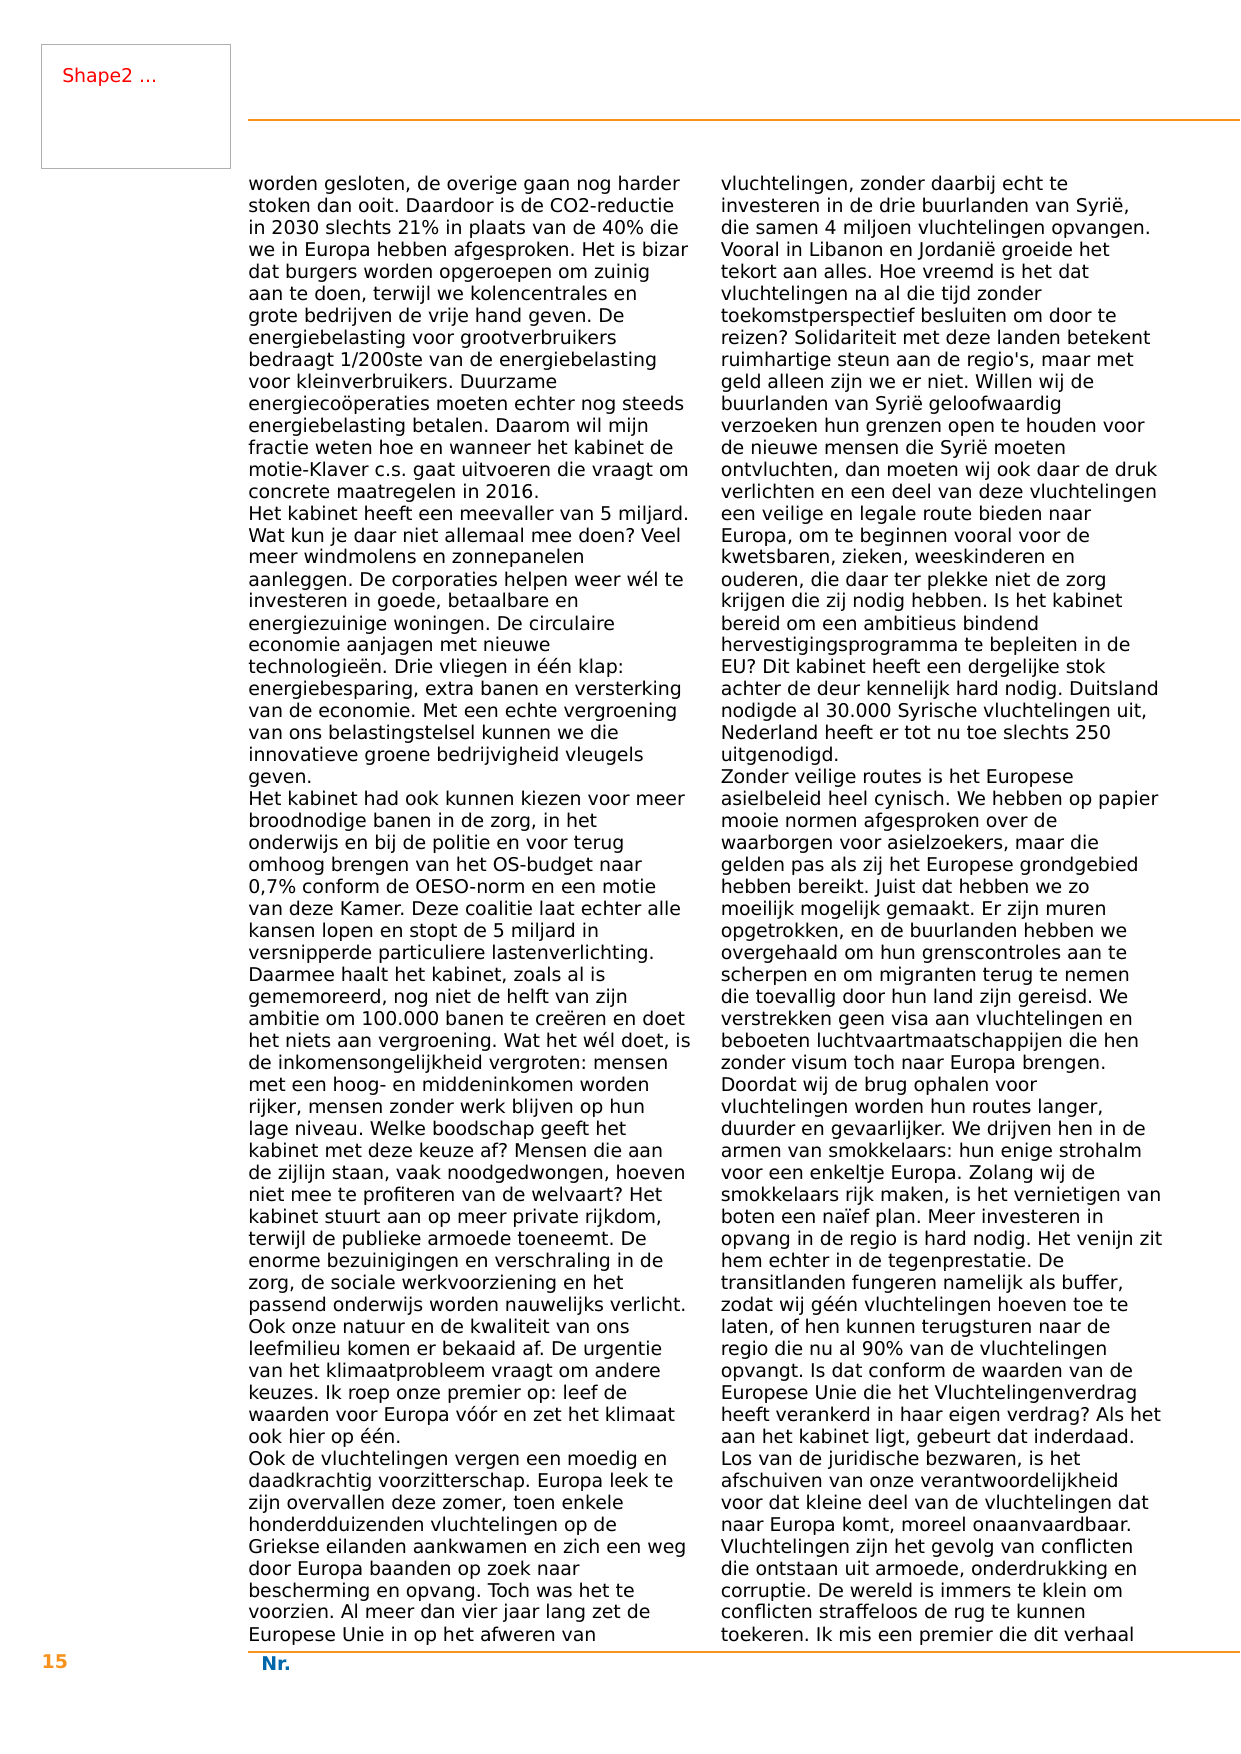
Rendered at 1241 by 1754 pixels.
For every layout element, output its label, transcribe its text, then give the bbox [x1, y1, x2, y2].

text Zonder veilige routes is het Europese asielbeleid heel cynisch. We hebben op papier mooie normen afgesproken over de waarborgen voor asielzoekers, maar die gelden pas als zij het Europese grondgebied hebben bereikt. Juist dat hebben we zo moeilijk mogelijk gemaakt. Er zijn muren opgetrokken, en de buurlanden hebben we overgehaald om hun grenscontroles aan te scherpen en om migranten terug te nemen die toevallig door hun land zijn gereisd. We verstrekken geen visa aan vluchtelingen en beboeten luchtvaartmaatschappijen die hen zonder visum toch naar Europa brengen. Doordat wij de brug ophalen voor vluchtelingen worden hun routes langer, duurder en gevaarlijker. We drijven hen in de armen van smokkelaars: hun enige strohalm voor een enkeltje Europa. Zolang wij de smokkelaars rijk maken, is het vernietigen van boten een naïef plan. Meer investeren in opvang in de regio is hard nodig. Het venijn zit hem echter in de tegenprestatie. De transitlanden fungeren namelijk als buffer, zodat wij géén vluchtelingen hoeven toe te laten, of hen kunnen terugsturen naar de regio die nu al 90% van de vluchtelingen opvangt. Is dat conform de waarden van de Europese Unie die het Vluchtelingenverdrag heeft verankerd in haar eigen verdrag? Als het aan het kabinet ligt, gebeurt dat inderdaad. Los van de juridische bezwaren, is het afschuiven van onze verantwoordelijkheid voor dat kleine deel van de vluchtelingen dat naar Europa komt, moreel onaanvaardbaar. [721, 766, 1163, 1536]
text worden gesloten, de overige gaan nog harder stoken dan ooit. Daardoor is de CO2-reductie in 2030 slechts 21% in plaats van de 40% die we in Europa hebben afgesproken. Het is bizar dat burgers worden opgeroepen om zuinig aan te doen, terwijl we kolencentrales en grote bedrijven de vrije hand geven. De energiebelasting voor grootverbruikers bedraagt 1/200ste van de energiebelasting voor kleinverbruikers. Duurzame energiecoöperaties moeten echter nog steeds energiebelasting betalen. Daarom wil mijn fractie weten hoe en wanneer het kabinet de motie-Klaver c.s. gaat uitvoeren die vraagt om concrete maatregelen in 2016. [248, 173, 691, 502]
text Het kabinet heeft een meevaller van 5 miljard. Wat kun je daar niet allemaal mee doen? Veel meer windmolens en zonnepanelen aanleggen. De corporaties helpen weer wél te investeren in goede, betaalbare en energiezuinige woningen. De circulaire economie aanjagen met nieuwe technologieën. Drie vliegen in één klap: energiebesparing, extra banen en versterking van de economie. Met een echte vergroening van ons belastingstelsel kunnen we die innovatieve groene bedrijvigheid vleugels geven. [248, 502, 691, 788]
text Vluchtelingen zijn het gevolg van conflicten die ontstaan uit armoede, onderdrukking en corruptie. De wereld is immers te klein om conflicten straffeloos de rug te kunnen toekeren. Ik mis een premier die dit verhaal [721, 1536, 1163, 1645]
text Het kabinet had ook kunnen kiezen voor meer broodnodige banen in de zorg, in het onderwijs en bij de politie en voor terug omhoog brengen van het OS-budget naar 0,7% conform de OESO-norm en een motie van deze Kamer. Deze coalitie laat echter alle kansen lopen en stopt de 5 miljard in versnipperde particuliere lastenverlichting. Daarmee haalt het kabinet, zoals al is gememoreerd, nog niet de helft van zijn ambitie om 100.000 banen te creëren en doet het niets aan vergroening. Wat het wél doet, is de inkomensongelijkheid vergroten: mensen met een hoog- en middeninkomen worden rijker, mensen zonder werk blijven op hun lage niveau. Welke boodschap geeft het kabinet met deze keuze af? Mensen die aan de zijlijn staan, vaak noodgedwongen, hoeven niet mee te profiteren van de welvaart? Het kabinet stuurt aan op meer private rijkdom, terwijl de publieke armoede toeneemt. De enorme bezuinigingen en verschraling in de zorg, de sociale werkvoorziening en het passend onderwijs worden nauwelijks verlicht. Ook onze natuur en de kwaliteit van ons leefmilieu komen er bekaaid af. De urgentie van het klimaatprobleem vraagt om andere keuzes. Ik roep onze premier op: leef de waarden voor Europa vóór en zet het klimaat ook hier op één. [248, 788, 691, 1448]
text vluchtelingen, zonder daarbij echt te investeren in de drie buurlanden van Syrië, die samen 4 miljoen vluchtelingen opvangen. Vooral in Libanon en Jordanië groeide het tekort aan alles. Hoe vreemd is het dat vluchtelingen na al die tijd zonder toekomstperspectief besluiten om door te reizen? Solidariteit met deze landen betekent ruimhartige steun aan de regio's, maar met geld alleen zijn we er niet. Willen wij de buurlanden van Syrië geloofwaardig verzoeken hun grenzen open te houden voor de nieuwe mensen die Syrië moeten ontvluchten, dan moeten wij ook daar de druk verlichten en een deel van deze vluchtelingen een veilige en legale route bieden naar Europa, om te beginnen vooral voor de kwetsbaren, zieken, weeskinderen en ouderen, die daar ter plekke niet de zorg krijgen die zij nodig hebben. Is het kabinet bereid om een ambitieus bindend hervestigingsprogramma te bepleiten in de EU? Dit kabinet heeft een dergelijke stok achter de deur kennelijk hard nodig. Duitsland nodigde al 30.000 Syrische vluchtelingen uit, Nederland heeft er tot nu toe slechts 250 uitgenodigd. [721, 173, 1163, 766]
text Ook de vluchtelingen vergen een moedig en daadkrachtig voorzitterschap. Europa leek te zijn overvallen deze zomer, toen enkele honderdduizenden vluchtelingen op de Griekse eilanden aankwamen en zich een weg door Europa baanden op zoek naar bescherming en opvang. Toch was het te voorzien. Al meer dan vier jaar lang zet de Europese Unie in op het afweren van [248, 1448, 691, 1645]
